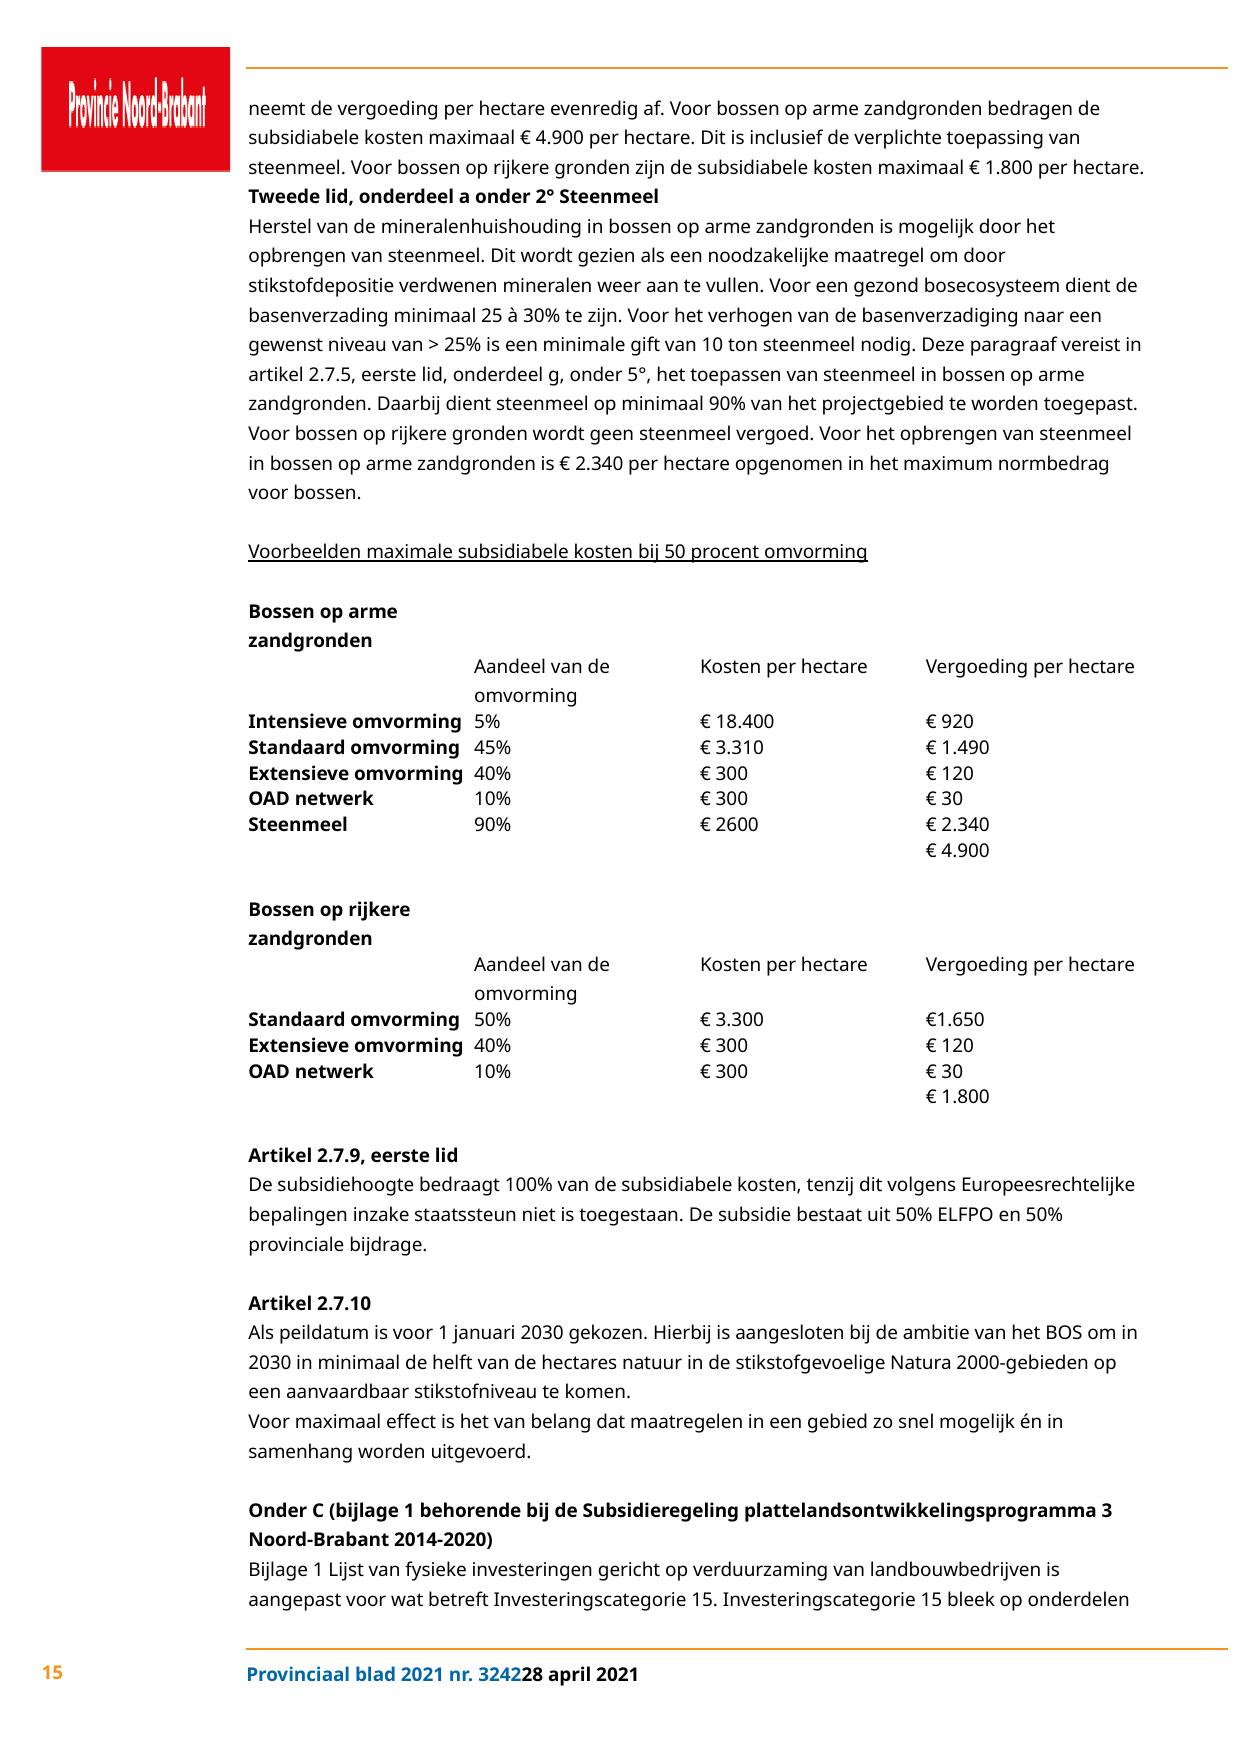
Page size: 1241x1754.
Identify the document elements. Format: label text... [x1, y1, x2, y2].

table_cell Vergoeding per hectare [926, 653, 1152, 708]
table_cell 50% [474, 1006, 700, 1032]
table_cell Intensieve omvorming [248, 709, 474, 734]
table_cell [474, 837, 700, 863]
table_cell [248, 837, 474, 863]
table_cell € 300 [700, 786, 926, 811]
text neemt de vergoeding per hectare evenredig af. Voor bossen op arme zandgronden bedragen de subsidiabele kosten maximaal € 4.900 per hectare. Dit is inclusief de verplichte toepassing van steenmeel. Voor bossen op rijkere gronden zijn de subsidiabele kosten maximaal € 1.800 per hectare. [248, 95, 1152, 180]
table_cell € 1.490 [926, 734, 1152, 760]
text Onder C (bijlage 1 behorende bij de Subsidieregeling plattelandsontwikkelingsprogramma 3 Noord-Brabant 2014-2020) [248, 1497, 1152, 1552]
text Voorbeelden maximale subsidiabele kosten bij 50 procent omvorming [248, 538, 1152, 564]
text Herstel van de mineralenhuishouding in bossen op arme zandgronden is mogelijk door het opbrengen van steenmeel. Dit wordt gezien als een noodzakelijke maatregel om door stikstofdepositie verdwenen mineralen weer aan te vullen. Voor een gezond bosecosysteem dient de basenverzading minimaal 25 à 30% te zijn. Voor het verhogen van de basenverzadiging naar een gewenst niveau van > 25% is een minimale gift van 10 ton steenmeel nodig. Deze paragraaf vereist in artikel 2.7.5, eerste lid, onderdeel g, onder 5°, het toepassen van steenmeel in bossen op arme zandgronden. Daarbij dient steenmeel op minimaal 90% van het projectgebied te worden toegepast. Voor bossen op rijkere gronden wordt geen steenmeel vergoed. Voor het opbrengen van steenmeel in bossen op arme zandgronden is € 2.340 per hectare opgenomen in het maximum normbedrag voor bossen. [248, 213, 1152, 505]
table_cell € 300 [700, 1058, 926, 1083]
table_cell OAD netwerk [248, 1058, 474, 1083]
table_cell Aandeel van de omvorming [474, 951, 700, 1006]
table_cell € 4.900 [926, 837, 1152, 863]
table_cell [700, 837, 926, 863]
table_cell € 2600 [700, 811, 926, 837]
table_cell [248, 653, 474, 708]
table_cell € 300 [700, 1032, 926, 1058]
table_cell Standaard omvorming [248, 1006, 474, 1032]
table_cell € 30 [926, 786, 1152, 811]
table_cell Steenmeel [248, 811, 474, 837]
table_header [700, 598, 926, 653]
text Als peildatum is voor 1 januari 2030 gekozen. Hierbij is aangesloten bij de ambitie van het BOS om in 2030 in minimaal de helft van de hectares natuur in de stikstofgevoelige Natura 2000-gebieden op een aanvaardbaar stikstofniveau te komen. [248, 1319, 1152, 1404]
table_cell [474, 1084, 700, 1109]
table_cell € 1.800 [926, 1084, 1152, 1109]
table_cell € 920 [926, 709, 1152, 734]
table_cell Kosten per hectare [700, 951, 926, 1006]
text Voor maximaal effect is het van belang dat maatregelen in een gebied zo snel mogelijk én in samenhang worden uitgevoerd. [248, 1408, 1152, 1464]
table_cell Extensieve omvorming [248, 760, 474, 786]
text Tweede lid, onderdeel a onder 2° Steenmeel [248, 183, 1152, 209]
table_cell € 3.310 [700, 734, 926, 760]
table_cell € 300 [700, 760, 926, 786]
table_cell 40% [474, 760, 700, 786]
table_cell € 3.300 [700, 1006, 926, 1032]
table_cell [700, 1084, 926, 1109]
table_cell Kosten per hectare [700, 653, 926, 708]
table_header [474, 896, 700, 951]
table_cell Standaard omvorming [248, 734, 474, 760]
table_header Bossen op rijkere zandgronden [248, 896, 474, 951]
table_cell OAD netwerk [248, 786, 474, 811]
table_cell € 120 [926, 760, 1152, 786]
table_cell 45% [474, 734, 700, 760]
table_header [700, 896, 926, 951]
table_cell € 120 [926, 1032, 1152, 1058]
table_cell 10% [474, 786, 700, 811]
table_cell € 2.340 [926, 811, 1152, 837]
text Bijlage 1 Lijst van fysieke investeringen gericht op verduurzaming van landbouwbedrijven is aangepast voor wat betreft Investeringscategorie 15. Investeringscategorie 15 bleek op onderdelen [248, 1556, 1152, 1612]
table_header [926, 598, 1152, 653]
text Artikel 2.7.10 [248, 1290, 1152, 1316]
text Artikel 2.7.9, eerste lid [248, 1142, 1152, 1168]
table_header [926, 896, 1152, 951]
table_cell Aandeel van de omvorming [474, 653, 700, 708]
table_cell [248, 1084, 474, 1109]
table_cell Extensieve omvorming [248, 1032, 474, 1058]
picture [41, 47, 231, 172]
table_cell 5% [474, 709, 700, 734]
table_cell €1.650 [926, 1006, 1152, 1032]
table_cell € 30 [926, 1058, 1152, 1083]
text De subsidiehoogte bedraagt 100% van de subsidiabele kosten, tenzij dit volgens Europeesrechtelijke bepalingen inzake staatssteun niet is toegestaan. De subsidie bestaat uit 50% ELFPO en 50% provinciale bijdrage. [248, 1172, 1152, 1257]
table_cell 40% [474, 1032, 700, 1058]
table_cell 90% [474, 811, 700, 837]
table_header [474, 598, 700, 653]
table_cell Vergoeding per hectare [926, 951, 1152, 1006]
table_header Bossen op arme zandgronden [248, 598, 474, 653]
table_cell [248, 951, 474, 1006]
table_cell € 18.400 [700, 709, 926, 734]
table_cell 10% [474, 1058, 700, 1083]
